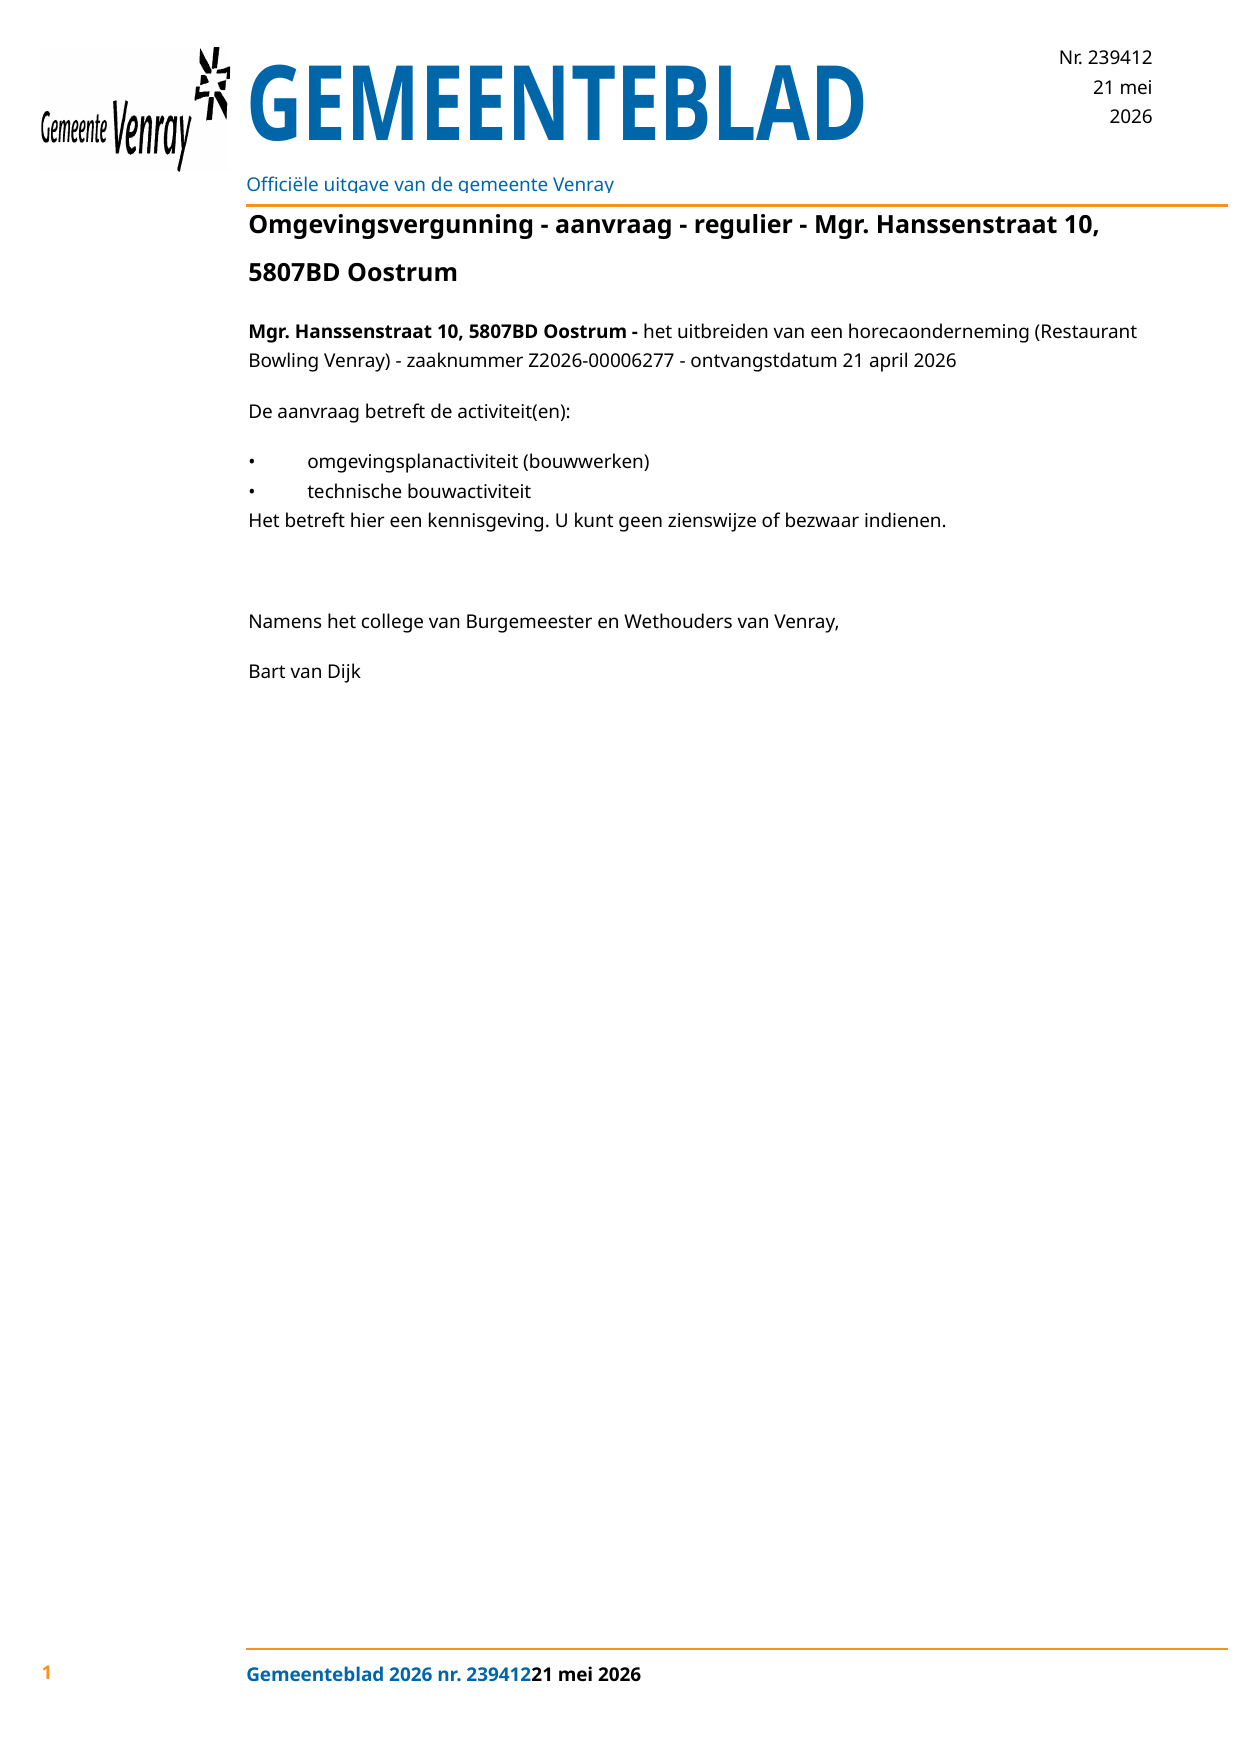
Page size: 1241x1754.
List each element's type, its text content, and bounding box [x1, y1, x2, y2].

text Omgevingsvergunning - aanvraag - regulier - Mgr. Hanssenstraat 10, 5807BD Oostrum [248, 207, 1152, 288]
text Het betreft hier een kennisgeving. U kunt geen zienswijze of bezwaar indienen. [248, 507, 1152, 533]
list technische bouwactiviteit [248, 478, 1152, 504]
picture [41, 47, 231, 172]
text De aanvraag betreft de activiteit(en): [248, 398, 1152, 424]
text Mgr. Hanssenstraat 10, 5807BD Oostrum - het uitbreiden van een horecaonderneming (Restaurant Bowling Venray) - zaaknummer Z2026-00006277 - ontvangstdatum 21 april 2026 [248, 318, 1152, 373]
text Bart van Dijk [248, 659, 1152, 684]
list omgevingsplanactiviteit (bouwwerken) [248, 448, 1152, 474]
text Namens het college van Burgemeester en Wethouders van Venray, [248, 608, 1152, 634]
